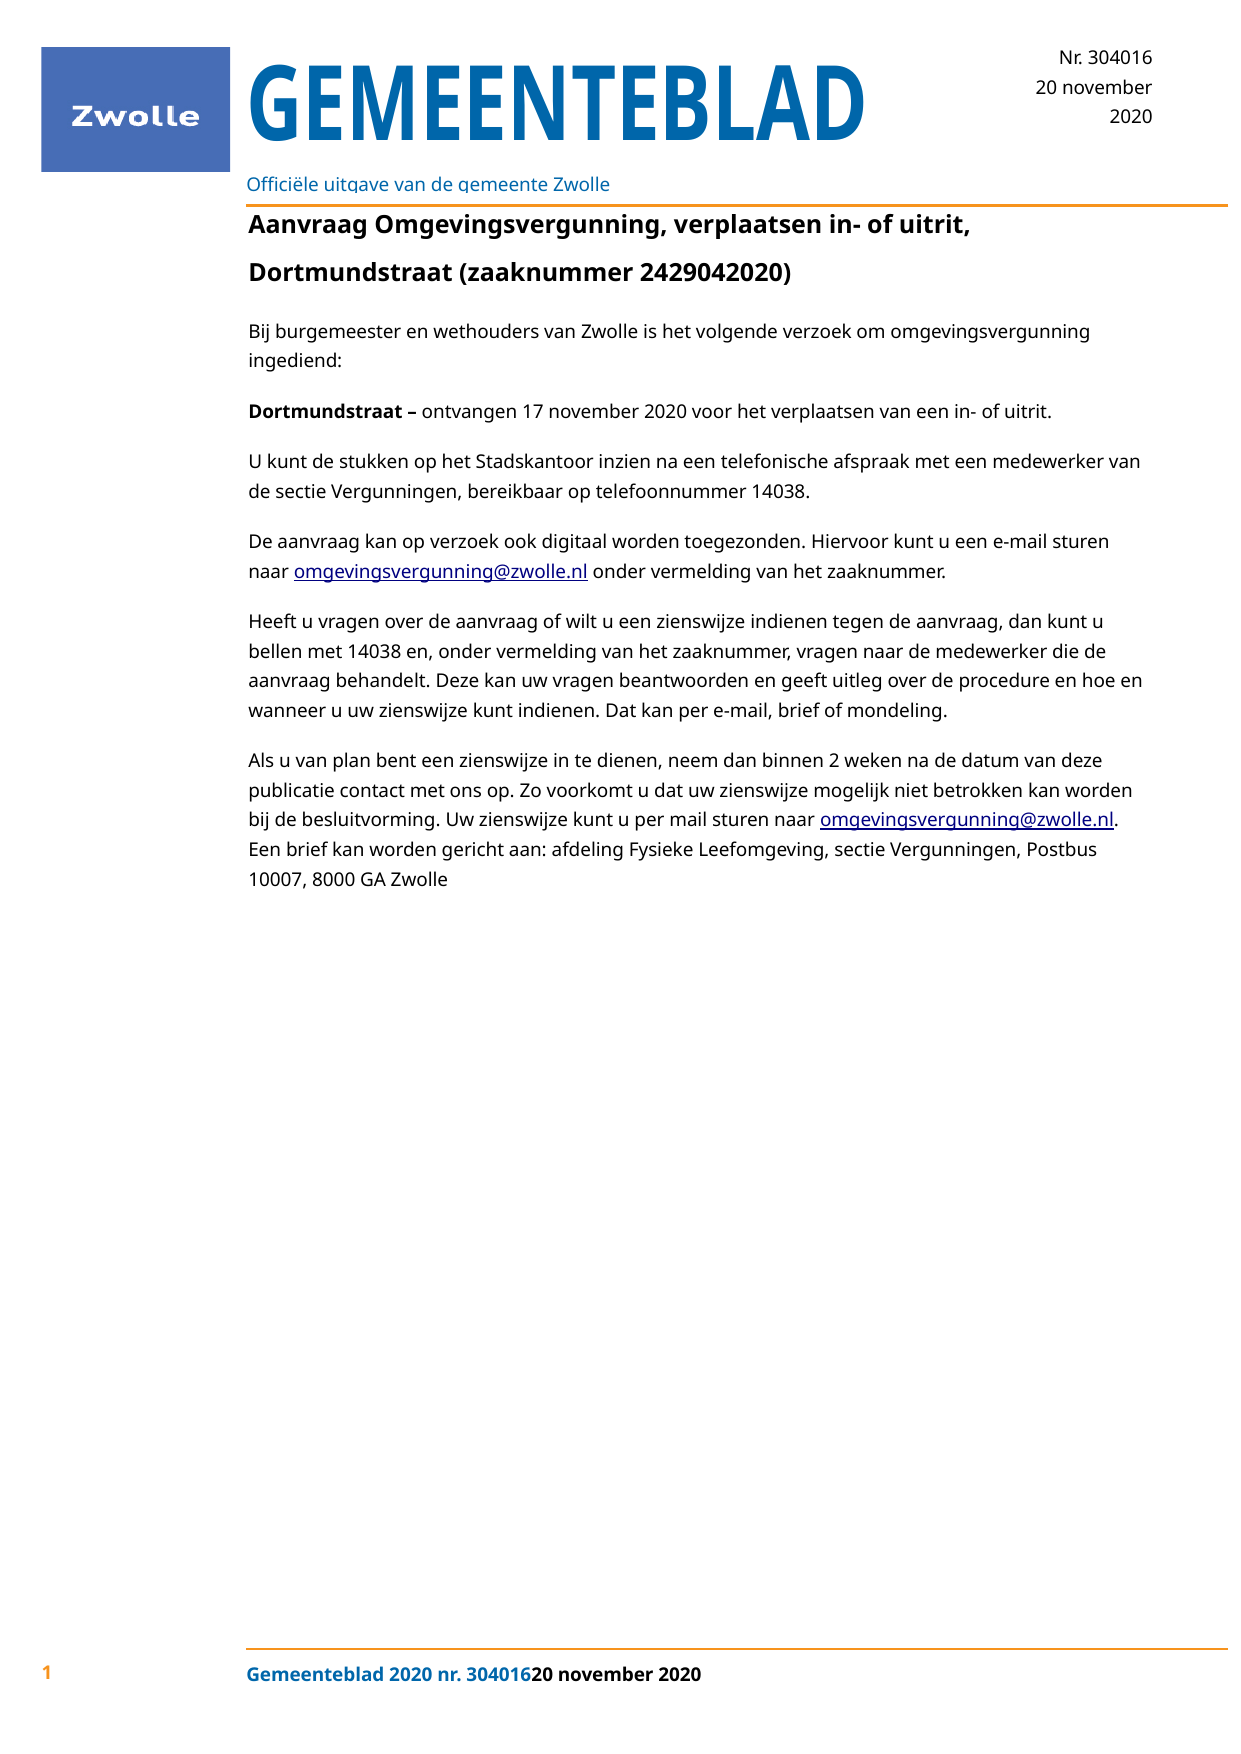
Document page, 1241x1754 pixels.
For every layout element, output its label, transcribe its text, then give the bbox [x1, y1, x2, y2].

text U kunt de stukken op het Stadskantoor inzien na een telefonische afspraak met een medewerker van de sectie Vergunningen, bereikbaar op telefoonnummer 14038. [248, 448, 1152, 504]
text Bij burgemeester en wethouders van Zwolle is het volgende verzoek om omgevingsvergunning ingediend: [248, 318, 1152, 373]
text De aanvraag kan op verzoek ook digitaal worden toegezonden. Hiervoor kunt u een e-mail sturen naar omgevingsvergunning@zwolle.nl onder vermelding van het zaaknummer. [248, 528, 1152, 584]
text Aanvraag Omgevingsvergunning, verplaatsen in- of uitrit, Dortmundstraat (zaaknummer 2429042020) [248, 207, 1152, 288]
text Dortmundstraat – ontvangen 17 november 2020 voor het verplaatsen van een in- of uitrit. [248, 398, 1152, 424]
picture [41, 47, 231, 172]
text Als u van plan bent een zienswijze in te dienen, neem dan binnen 2 weken na de datum van deze publicatie contact met ons op. Zo voorkomt u dat uw zienswijze mogelijk niet betrokken kan worden bij de besluitvorming. Uw zienswijze kunt u per mail sturen naar omgevingsvergunning@zwolle.nl. Een brief kan worden gericht aan: afdeling Fysieke Leefomgeving, sectie Vergunningen, Postbus 10007, 8000 GA Zwolle [248, 747, 1152, 892]
text Heeft u vragen over de aanvraag of wilt u een zienswijze indienen tegen de aanvraag, dan kunt u bellen met 14038 en, onder vermelding van het zaaknummer, vragen naar de medewerker die de aanvraag behandelt. Deze kan uw vragen beantwoorden en geeft uitleg over de procedure en hoe en wanneer u uw zienswijze kunt indienen. Dat kan per e-mail, brief of mondeling. [248, 608, 1152, 723]
